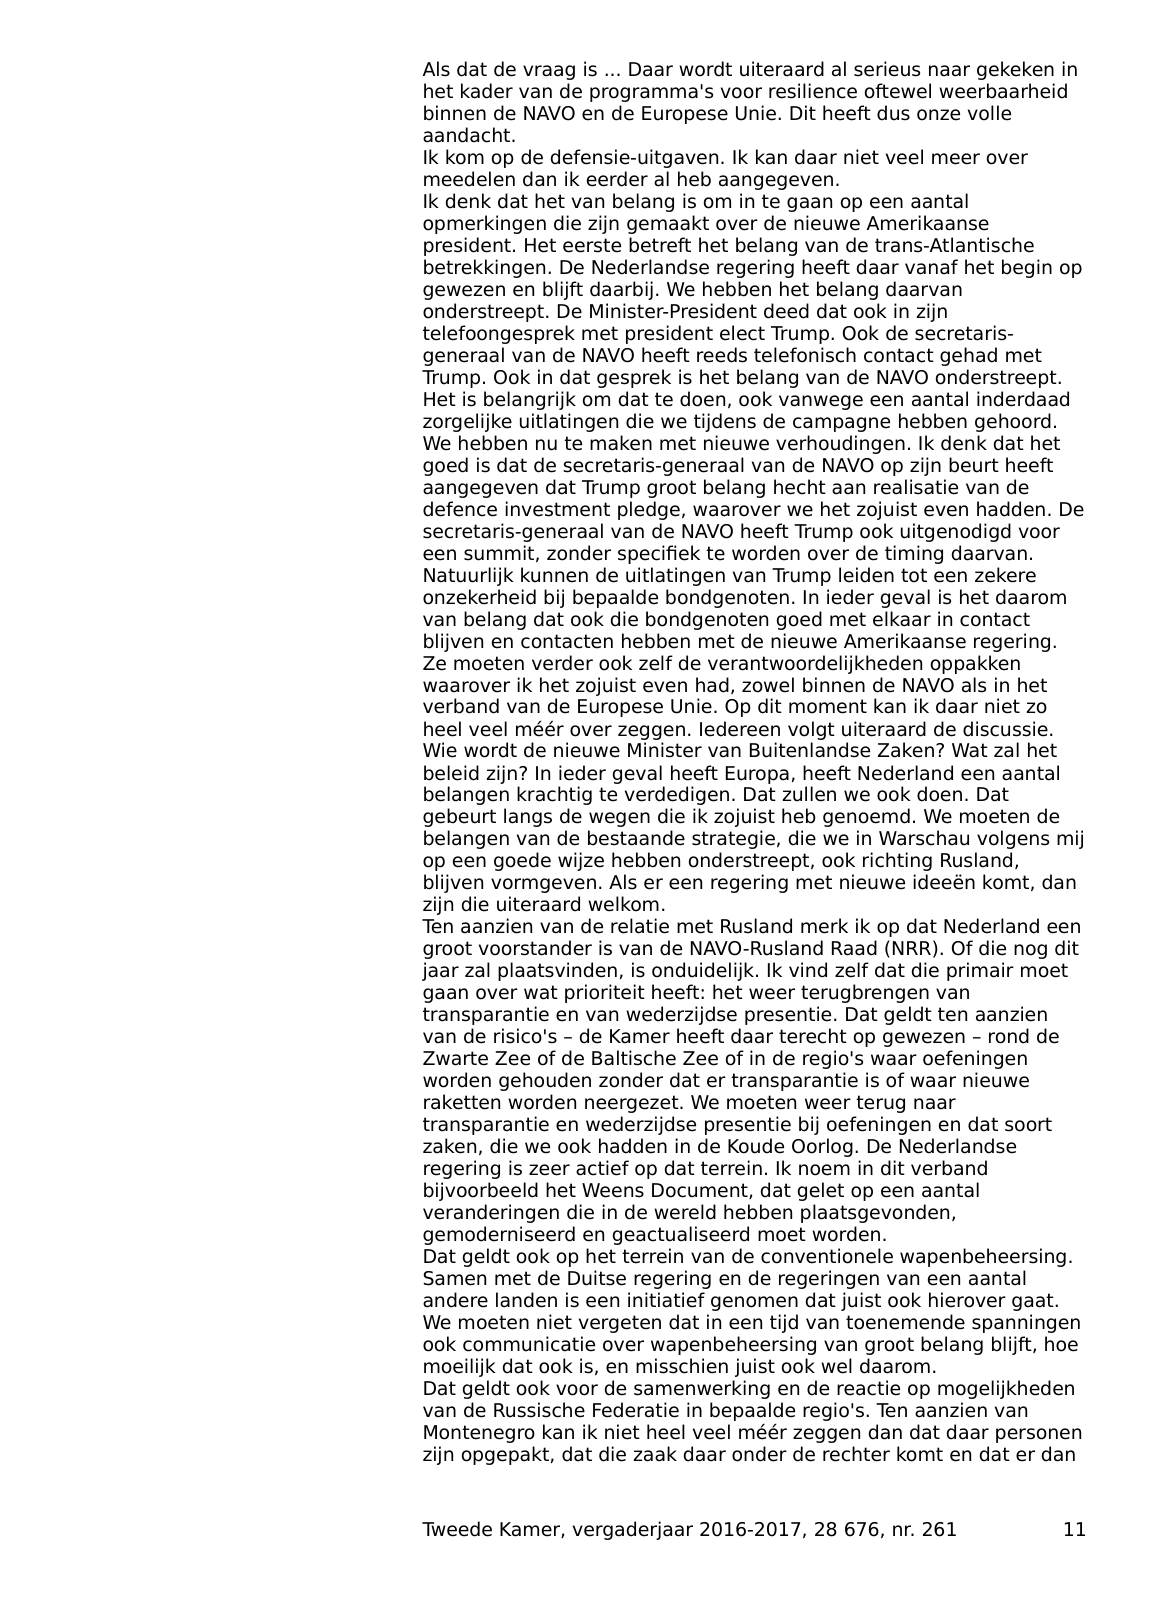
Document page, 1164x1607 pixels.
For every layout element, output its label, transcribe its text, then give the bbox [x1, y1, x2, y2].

text Dat geldt ook voor de samenwerking en de reactie op mogelijkheden van de Russische Federatie in bepaalde regio's. Ten aanzien van Montenegro kan ik niet heel veel méér zeggen dan dat daar personen zijn opgepakt, dat die zaak daar onder de rechter komt en dat er dan [422, 1378, 1087, 1466]
text Dat geldt ook op het terrein van de conventionele wapenbeheersing. Samen met de Duitse regering en de regeringen van een aantal andere landen is een initiatief genomen dat juist ook hierover gaat. We moeten niet vergeten dat in een tijd van toenemende spanningen ook communicatie over wapenbeheersing van groot belang blijft, hoe moeilijk dat ook is, en misschien juist ook wel daarom. [422, 1246, 1087, 1378]
text Als dat de vraag is ... Daar wordt uiteraard al serieus naar gekeken in het kader van de programma's voor resilience oftewel weerbaarheid binnen de NAVO en de Europese Unie. Dit heeft dus onze volle aandacht. [422, 59, 1087, 147]
text Ten aanzien van de relatie met Rusland merk ik op dat Nederland een groot voorstander is van de NAVO-Rusland Raad (NRR). Of die nog dit jaar zal plaatsvinden, is onduidelijk. Ik vind zelf dat die primair moet gaan over wat prioriteit heeft: het weer terugbrengen van transparantie en van wederzijdse presentie. Dat geldt ten aanzien van de risico's – de Kamer heeft daar terecht op gewezen – rond de Zwarte Zee of de Baltische Zee of in de regio's waar oefeningen worden gehouden zonder dat er transparantie is of waar nieuwe raketten worden neergezet. We moeten weer terug naar transparantie en wederzijdse presentie bij oefeningen en dat soort zaken, die we ook hadden in de Koude Oorlog. De Nederlandse regering is zeer actief op dat terrein. Ik noem in dit verband bijvoorbeeld het Weens Document, dat gelet op een aantal veranderingen die in de wereld hebben plaatsgevonden, gemoderniseerd en geactualiseerd moet worden. [422, 916, 1087, 1246]
text Ik kom op de defensie-uitgaven. Ik kan daar niet veel meer over meedelen dan ik eerder al heb aangegeven. [422, 147, 1087, 191]
text Ik denk dat het van belang is om in te gaan op een aantal opmerkingen die zijn gemaakt over de nieuwe Amerikaanse president. Het eerste betreft het belang van de trans-Atlantische betrekkingen. De Nederlandse regering heeft daar vanaf het begin op gewezen en blijft daarbij. We hebben het belang daarvan onderstreept. De Minister-President deed dat ook in zijn telefoongesprek met president elect Trump. Ook de secretaris-generaal van de NAVO heeft reeds telefonisch contact gehad met Trump. Ook in dat gesprek is het belang van de NAVO onderstreept. Het is belangrijk om dat te doen, ook vanwege een aantal inderdaad zorgelijke uitlatingen die we tijdens de campagne hebben gehoord. We hebben nu te maken met nieuwe verhoudingen. Ik denk dat het goed is dat de secretaris-generaal van de NAVO op zijn beurt heeft aangegeven dat Trump groot belang hecht aan realisatie van de defence investment pledge, waarover we het zojuist even hadden. De secretaris-generaal van de NAVO heeft Trump ook uitgenodigd voor een summit, zonder specifiek te worden over de timing daarvan. [422, 191, 1087, 564]
text Natuurlijk kunnen de uitlatingen van Trump leiden tot een zekere onzekerheid bij bepaalde bondgenoten. In ieder geval is het daarom van belang dat ook die bondgenoten goed met elkaar in contact blijven en contacten hebben met de nieuwe Amerikaanse regering. Ze moeten verder ook zelf de verantwoordelijkheden oppakken waarover ik het zojuist even had, zowel binnen de NAVO als in het verband van de Europese Unie. Op dit moment kan ik daar niet zo heel veel méér over zeggen. Iedereen volgt uiteraard de discussie. Wie wordt de nieuwe Minister van Buitenlandse Zaken? Wat zal het beleid zijn? In ieder geval heeft Europa, heeft Nederland een aantal belangen krachtig te verdedigen. Dat zullen we ook doen. Dat gebeurt langs de wegen die ik zojuist heb genoemd. We moeten de belangen van de bestaande strategie, die we in Warschau volgens mij op een goede wijze hebben onderstreept, ook richting Rusland, blijven vormgeven. Als er een regering met nieuwe ideeën komt, dan zijn die uiteraard welkom. [422, 564, 1087, 916]
